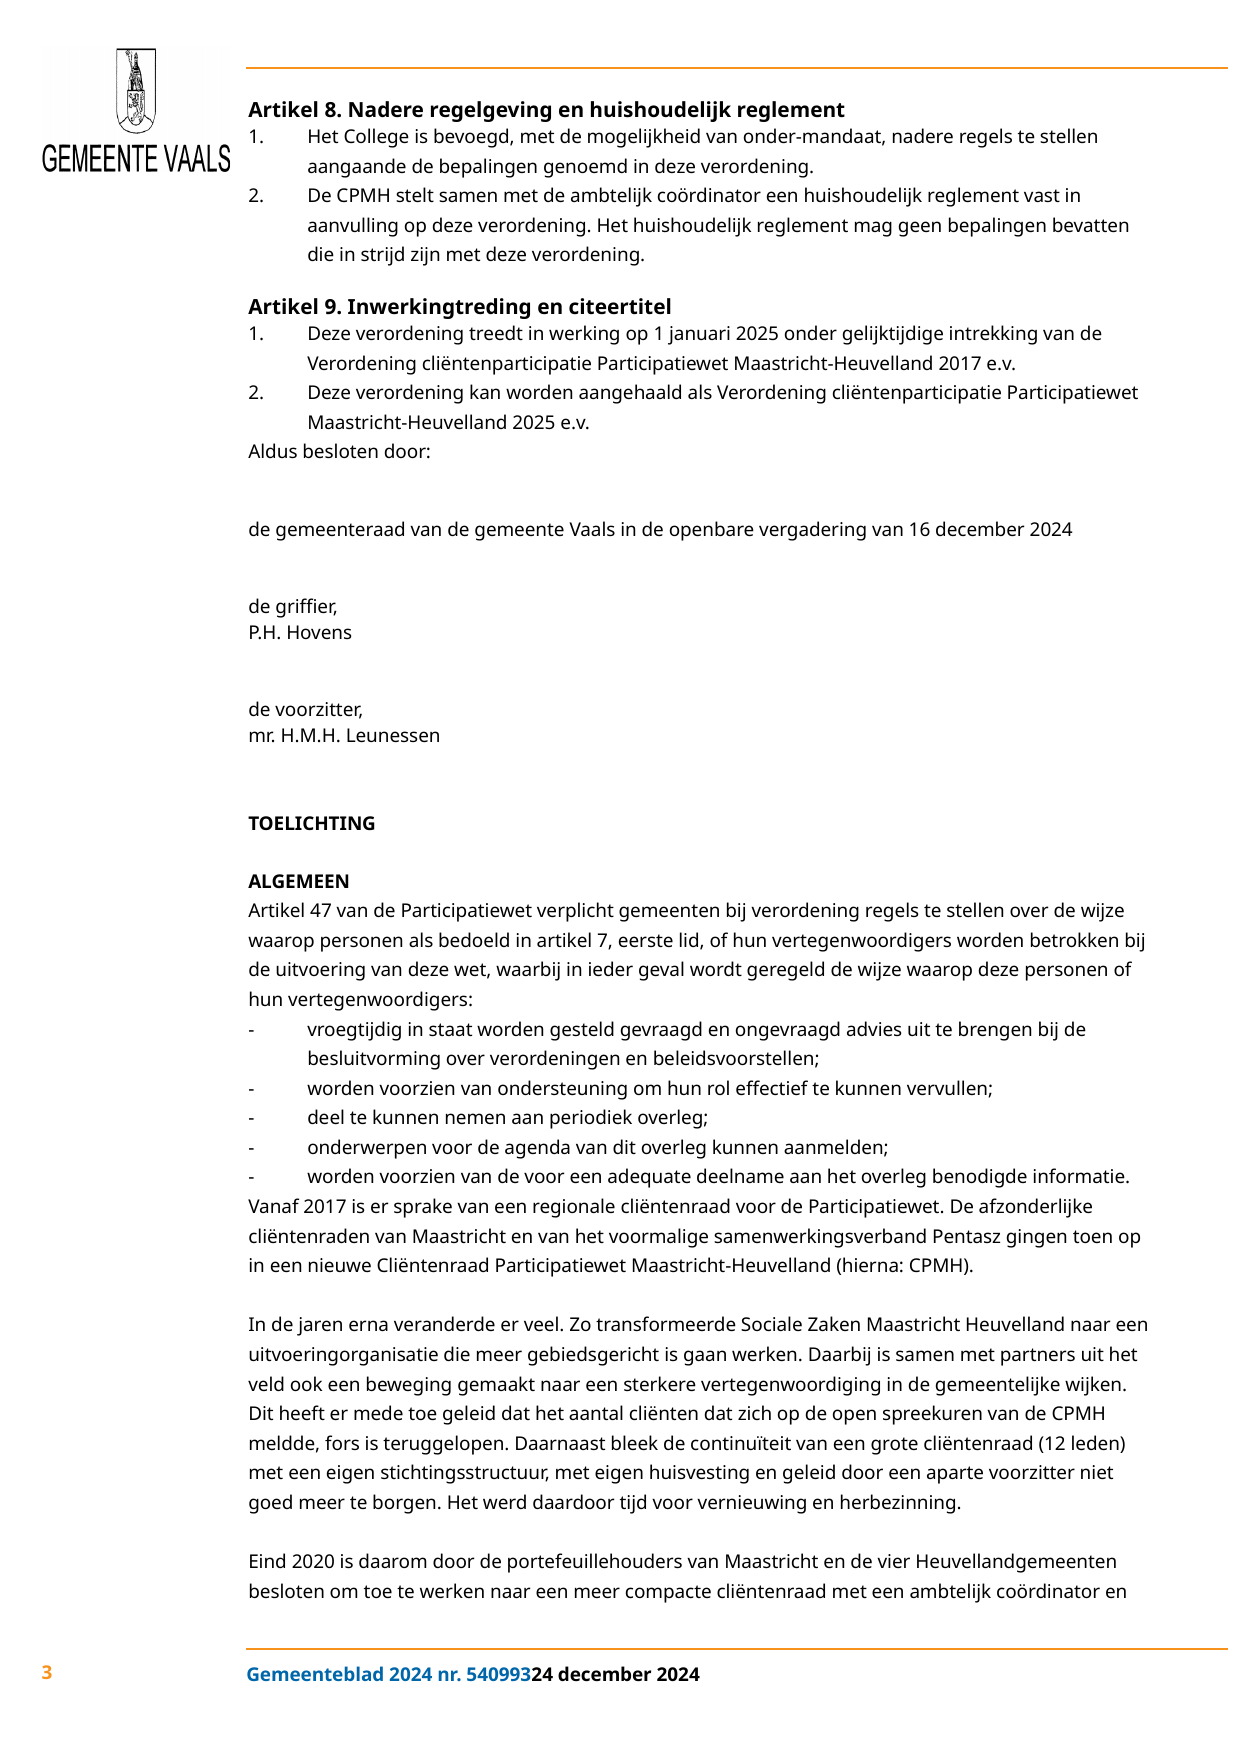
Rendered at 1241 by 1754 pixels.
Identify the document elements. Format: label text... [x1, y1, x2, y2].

text P.H. Hovens [248, 619, 1152, 644]
text Artikel 9. Inwerkingtreding en citeertitel [248, 292, 1152, 320]
text Vanaf 2017 is er sprake van een regionale cliëntenraad voor de Participatiewet. De afzonderlijke cliëntenraden van Maastricht en van het voormalige samenwerkingsverband Pentasz gingen toen op in een nieuwe Cliëntenraad Participatiewet Maastricht-Heuvelland (hierna: CPMH). [248, 1193, 1152, 1278]
list onderwerpen voor de agenda van dit overleg kunnen aanmelden; [248, 1134, 1152, 1160]
list worden voorzien van ondersteuning om hun rol effectief te kunnen vervullen; [248, 1075, 1152, 1101]
text de voorzitter, [248, 696, 1152, 722]
text de griffier, [248, 593, 1152, 619]
picture [41, 47, 231, 172]
list De CPMH stelt samen met de ambtelijk coördinator een huishoudelijk reglement vast in aanvulling op deze verordening. Het huishoudelijk reglement mag geen bepalingen bevatten die in strijd zijn met deze verordening. [248, 182, 1152, 267]
text TOELICHTING [248, 799, 1152, 839]
list vroegtijdig in staat worden gesteld gevraagd en ongevraagd advies uit te brengen bij de besluitvorming over verordeningen en beleidsvoorstellen; [248, 1016, 1152, 1071]
text mr. H.M.H. Leunessen [248, 722, 1152, 747]
text de gemeenteraad van de gemeente Vaals in de openbare vergadering van 16 december 2024 [248, 516, 1152, 542]
text Artikel 8. Nadere regelgeving en huishoudelijk reglement [248, 95, 1152, 123]
text Artikel 47 van de Participatiewet verplicht gemeenten bij verordening regels te stellen over de wijze waarop personen als bedoeld in artikel 7, eerste lid, of hun vertegenwoordigers worden betrokken bij de uitvoering van deze wet, waarbij in ieder geval wordt geregeld de wijze waarop deze personen of hun vertegenwoordigers: [248, 897, 1152, 1012]
list worden voorzien van de voor een adequate deelname aan het overleg benodigde informatie. [248, 1164, 1152, 1189]
text In de jaren erna veranderde er veel. Zo transformeerde Sociale Zaken Maastricht Heuvelland naar een uitvoeringorganisatie die meer gebiedsgericht is gaan werken. Daarbij is samen met partners uit het veld ook een beweging gemaakt naar een sterkere vertegenwoordiging in de gemeentelijke wijken. Dit heeft er mede toe geleid dat het aantal cliënten dat zich op de open spreekuren van de CPMH meldde, fors is teruggelopen. Daarnaast bleek de continuïteit van een grote cliëntenraad (12 leden) met een eigen stichtingsstructuur, met eigen huisvesting en geleid door een aparte voorzitter niet goed meer te borgen. Het werd daardoor tijd voor vernieuwing en herbezinning. [248, 1312, 1152, 1515]
list Het College is bevoegd, met de mogelijkheid van onder-mandaat, nadere regels te stellen aangaande de bepalingen genoemd in deze verordening. [248, 123, 1152, 178]
text Aldus besloten door: [248, 439, 1152, 464]
text ALGEMEEN [248, 868, 1152, 893]
list Deze verordening treedt in werking op 1 januari 2025 onder gelijktijdige intrekking van de Verordening cliëntenparticipatie Participatiewet Maastricht-Heuvelland 2017 e.v. [248, 320, 1152, 376]
list Deze verordening kan worden aangehaald als Verordening cliëntenparticipatie Participatiewet Maastricht-Heuvelland 2025 e.v. [248, 379, 1152, 435]
list deel te kunnen nemen aan periodiek overleg; [248, 1104, 1152, 1130]
text Eind 2020 is daarom door de portefeuillehouders van Maastricht en de vier Heuvellandgemeenten besloten om toe te werken naar een meer compacte cliëntenraad met een ambtelijk coördinator en [248, 1548, 1152, 1603]
